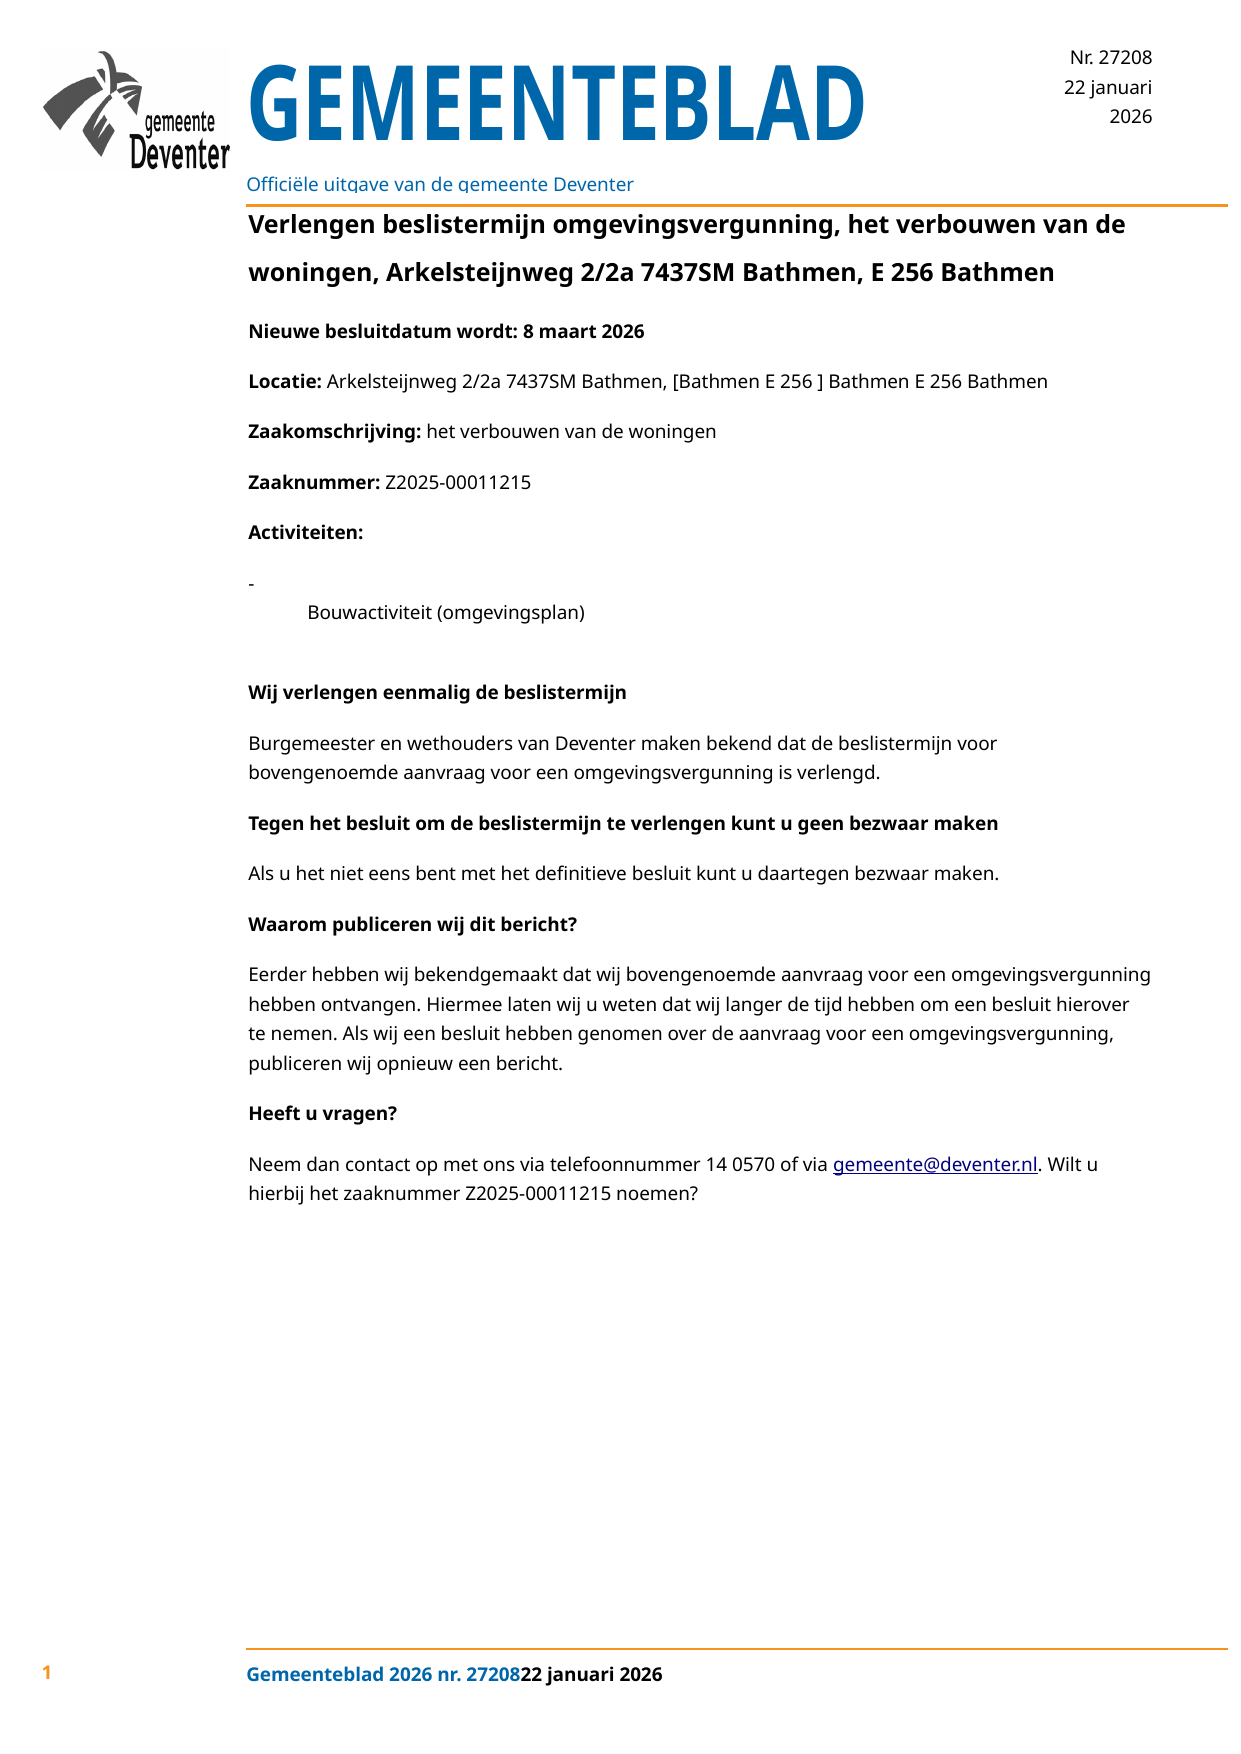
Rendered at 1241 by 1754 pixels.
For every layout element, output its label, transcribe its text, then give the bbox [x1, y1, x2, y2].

text Locatie: Arkelsteijnweg 2/2a 7437SM Bathmen, [Bathmen E 256 ] Bathmen E 256 Bathmen [248, 368, 1152, 394]
text Verlengen beslistermijn omgevingsvergunning, het verbouwen van de woningen, Arkelsteijnweg 2/2a 7437SM Bathmen, E 256 Bathmen [248, 207, 1152, 288]
text Nieuwe besluitdatum wordt: 8 maart 2026 [248, 318, 1152, 344]
text Burgemeester en wethouders van Deventer maken bekend dat de beslistermijn voor bovengenoemde aanvraag voor een omgevingsvergunning is verlengd. [248, 730, 1152, 785]
text Tegen het besluit om de beslistermijn te verlengen kunt u geen bezwaar maken [248, 810, 1152, 836]
text Waarom publiceren wij dit bericht? [248, 911, 1152, 937]
text Zaakomschrijving: het verbouwen van de woningen [248, 419, 1152, 444]
list Bouwactiviteit (omgevingsplan) [248, 599, 1152, 625]
text Neem dan contact op met ons via telefoonnummer 14 0570 of via gemeente@deventer.nl. Wilt u hierbij het zaaknummer Z2025-00011215 noemen? [248, 1151, 1152, 1206]
text Wij verlengen eenmalig de beslistermijn [248, 679, 1152, 705]
text Zaaknummer: Z2025-00011215 [248, 469, 1152, 495]
text Heeft u vragen? [248, 1100, 1152, 1126]
text Eerder hebben wij bekendgemaakt dat wij bovengenoemde aanvraag voor een omgevingsvergunning hebben ontvangen. Hiermee laten wij u weten dat wij langer de tijd hebben om een besluit hierover te nemen. Als wij een besluit hebben genomen over de aanvraag voor een omgevingsvergunning, publiceren wij opnieuw een bericht. [248, 961, 1152, 1076]
picture [41, 47, 231, 172]
text Als u het niet eens bent met het definitieve besluit kunt u daartegen bezwaar maken. [248, 860, 1152, 886]
text Activiteiten: [248, 519, 1152, 545]
